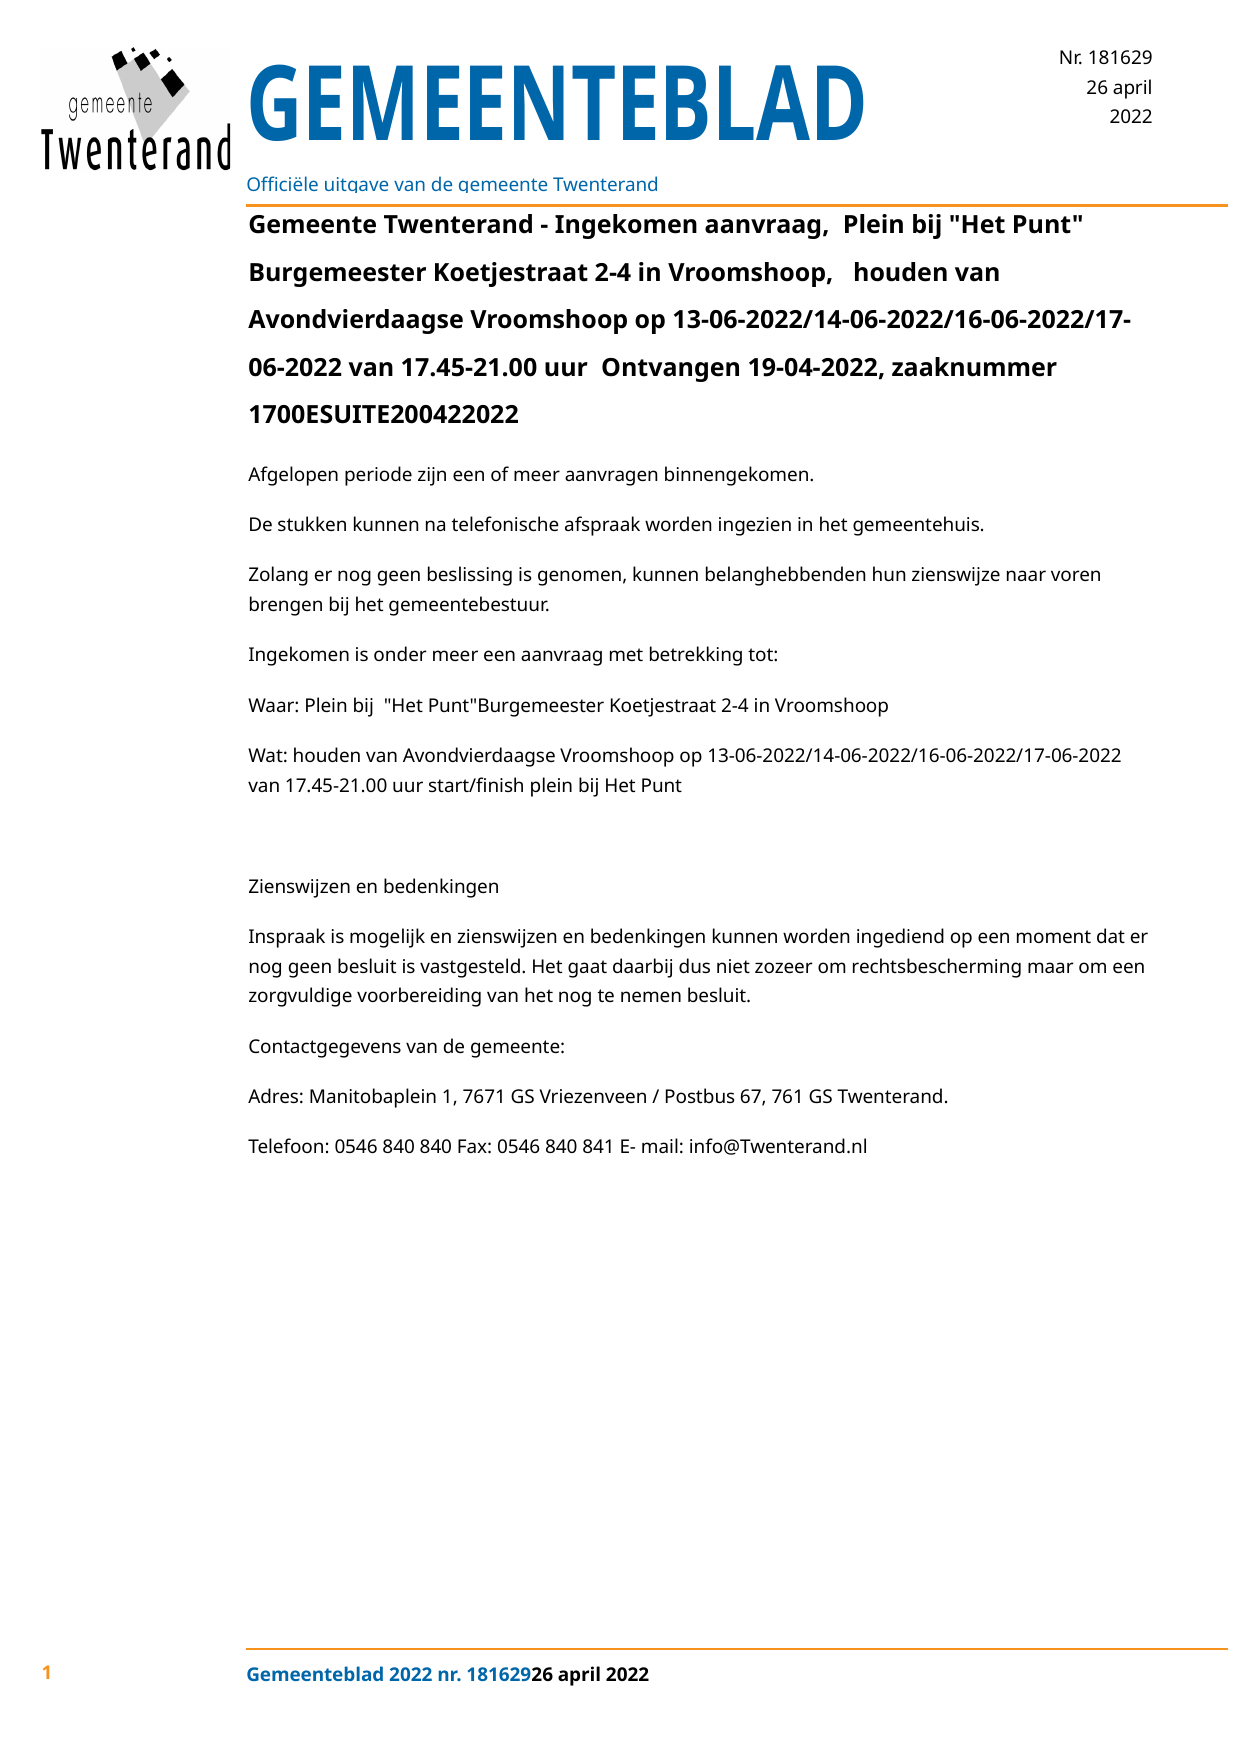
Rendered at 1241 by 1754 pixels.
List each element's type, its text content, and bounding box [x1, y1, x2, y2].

text Gemeente Twenterand - Ingekomen aanvraag, Plein bij "Het Punt" Burgemeester Koetjestraat 2-4 in Vroomshoop, houden van Avondvierdaagse Vroomshoop op 13-06-2022/14-06-2022/16-06-2022/17-06-2022 van 17.45-21.00 uur Ontvangen 19-04-2022, zaaknummer 1700ESUITE200422022 [248, 207, 1152, 431]
text Contactgegevens van de gemeente: [248, 1033, 1152, 1058]
text Zienswijzen en bedenkingen [248, 873, 1152, 898]
text Waar: Plein bij "Het Punt"Burgemeester Koetjestraat 2-4 in Vroomshoop [248, 692, 1152, 718]
text Telefoon: 0546 840 840 Fax: 0546 840 841 E- mail: info@Twenterand.nl [248, 1134, 1152, 1159]
text Ingekomen is onder meer een aanvraag met betrekking tot: [248, 642, 1152, 667]
picture [41, 47, 231, 172]
text Afgelopen periode zijn een of meer aanvragen binnengekomen. [248, 461, 1152, 486]
text Zolang er nog geen beslissing is genomen, kunnen belanghebbenden hun zienswijze naar voren brengen bij het gemeentebestuur. [248, 562, 1152, 617]
text Inspraak is mogelijk en zienswijzen en bedenkingen kunnen worden ingediend op een moment dat er nog geen besluit is vastgesteld. Het gaat daarbij dus niet zozeer om rechtsbescherming maar om een zorgvuldige voorbereiding van het nog te nemen besluit. [248, 923, 1152, 1008]
text Adres: Manitobaplein 1, 7671 GS Vriezenveen / Postbus 67, 761 GS Twenterand. [248, 1083, 1152, 1109]
text Wat: houden van Avondvierdaagse Vroomshoop op 13-06-2022/14-06-2022/16-06-2022/17-06-2022 van 17.45-21.00 uur start/finish plein bij Het Punt [248, 742, 1152, 798]
text De stukken kunnen na telefonische afspraak worden ingezien in het gemeentehuis. [248, 511, 1152, 537]
